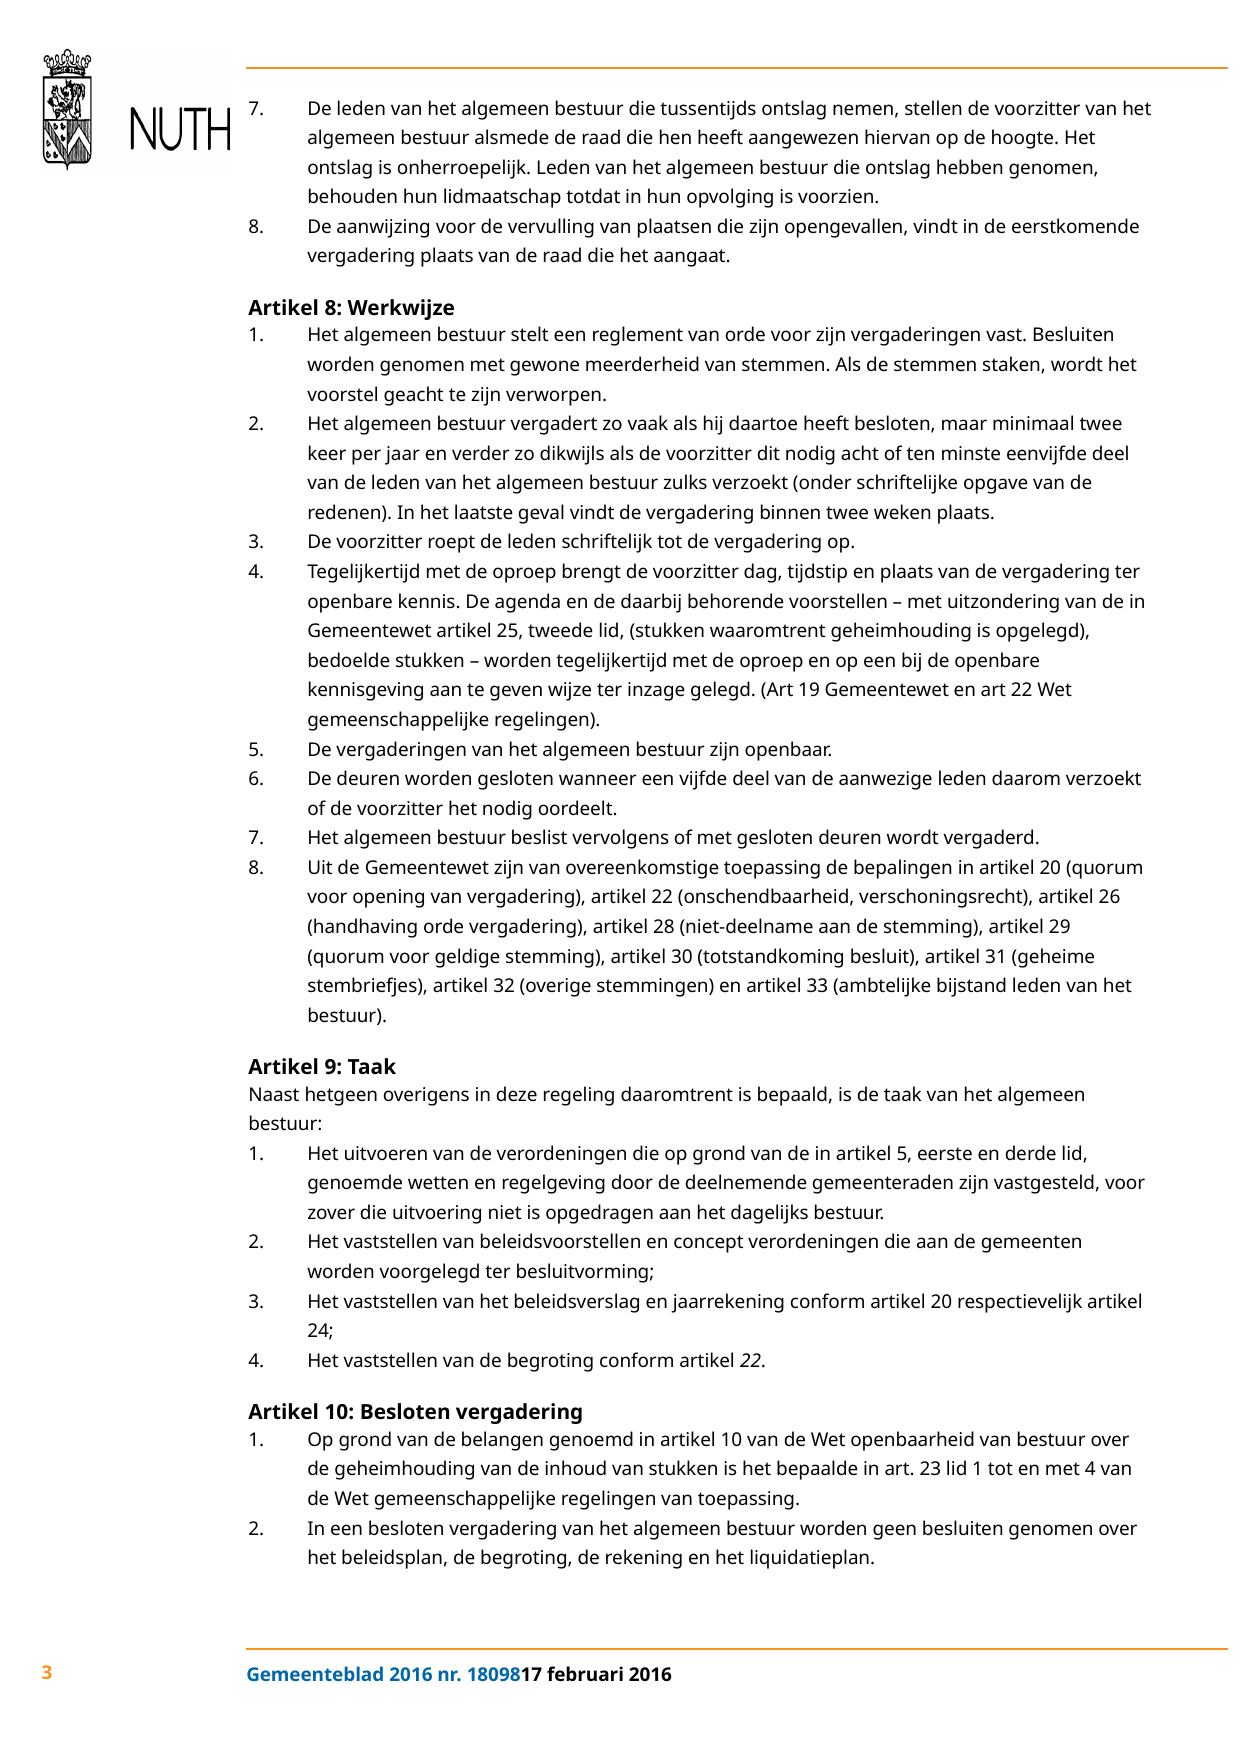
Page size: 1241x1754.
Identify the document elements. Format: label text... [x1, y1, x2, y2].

list Het algemeen bestuur stelt een reglement van orde voor zijn vergaderingen vast. Besluiten worden genomen met gewone meerderheid van stemmen. Als de stemmen staken, wordt het voorstel geacht te zijn verworpen. [248, 322, 1152, 406]
list De deuren worden gesloten wanneer een vijfde deel van de aanwezige leden daarom verzoekt of de voorzitter het nodig oordeelt. [248, 765, 1152, 821]
list Tegelijkertijd met de oproep brengt de voorzitter dag, tijdstip en plaats van de vergadering ter openbare kennis. De agenda en de daarbij behorende voorstellen – met uitzondering van de in Gemeentewet artikel 25, tweede lid, (stukken waaromtrent geheimhouding is opgelegd), bedoelde stukken – worden tegelijkertijd met de oproep en op een bij de openbare kennisgeving aan te geven wijze ter inzage gelegd. (Art 19 Gemeentewet en art 22 Wet gemeenschappelijke regelingen). [248, 558, 1152, 732]
list Het uitvoeren van de verordeningen die op grond van de in artikel 5, eerste en derde lid, genoemde wetten en regelgeving door de deelnemende gemeenteraden zijn vastgesteld, voor zover die uitvoering niet is opgedragen aan het dagelijks bestuur. [248, 1140, 1152, 1225]
list Uit de Gemeentewet zijn van overeenkomstige toepassing de bepalingen in artikel 20 (quorum voor opening van vergadering), artikel 22 (onschendbaarheid, verschoningsrecht), artikel 26 (handhaving orde vergadering), artikel 28 (niet-deelname aan de stemming), artikel 29 (quorum voor geldige stemming), artikel 30 (totstandkoming besluit), artikel 31 (geheime stembriefjes), artikel 32 (overige stemmingen) en artikel 33 (ambtelijke bijstand leden van het bestuur). [248, 854, 1152, 1028]
list Het vaststellen van de begroting conform artikel 22. [248, 1347, 1152, 1373]
text Artikel 8: Werkwijze [248, 293, 1152, 322]
text Artikel 10: Besloten vergadering [248, 1397, 1152, 1426]
list Op grond van de belangen genoemd in artikel 10 van de Wet openbaarheid van bestuur over de geheimhouding van de inhoud van stukken is het bepaalde in art. 23 lid 1 tot en met 4 van de Wet gemeenschappelijke regelingen van toepassing. [248, 1426, 1152, 1511]
list De aanwijzing voor de vervulling van plaatsen die zijn opengevallen, vindt in de eerstkomende vergadering plaats van de raad die het aangaat. [248, 213, 1152, 268]
list In een besloten vergadering van het algemeen bestuur worden geen besluiten genomen over het beleidsplan, de begroting, de rekening en het liquidatieplan. [248, 1515, 1152, 1570]
text Naast hetgeen overigens in deze regeling daaromtrent is bepaald, is de taak van het algemeen bestuur: [248, 1081, 1152, 1136]
list De voorzitter roept de leden schriftelijk tot de vergadering op. [248, 529, 1152, 554]
list Het vaststellen van het beleidsverslag en jaarrekening conform artikel 20 respectievelijk artikel 24; [248, 1288, 1152, 1343]
picture [41, 47, 231, 172]
list Het vaststellen van beleidsvoorstellen en concept verordeningen die aan de gemeenten worden voorgelegd ter besluitvorming; [248, 1229, 1152, 1284]
list Het algemeen bestuur vergadert zo vaak als hij daartoe heeft besloten, maar minimaal twee keer per jaar en verder zo dikwijls als de voorzitter dit nodig acht of ten minste eenvijfde deel van de leden van het algemeen bestuur zulks verzoekt (onder schriftelijke opgave van de redenen). In het laatste geval vindt de vergadering binnen twee weken plaats. [248, 410, 1152, 525]
list De vergaderingen van het algemeen bestuur zijn openbaar. [248, 736, 1152, 761]
text Artikel 9: Taak [248, 1052, 1152, 1081]
list Het algemeen bestuur beslist vervolgens of met gesloten deuren wordt vergaderd. [248, 824, 1152, 850]
list De leden van het algemeen bestuur die tussentijds ontslag nemen, stellen de voorzitter van het algemeen bestuur alsmede de raad die hen heeft aangewezen hiervan op de hoogte. Het ontslag is onherroepelijk. Leden van het algemeen bestuur die ontslag hebben genomen, behouden hun lidmaatschap totdat in hun opvolging is voorzien. [248, 95, 1152, 209]
